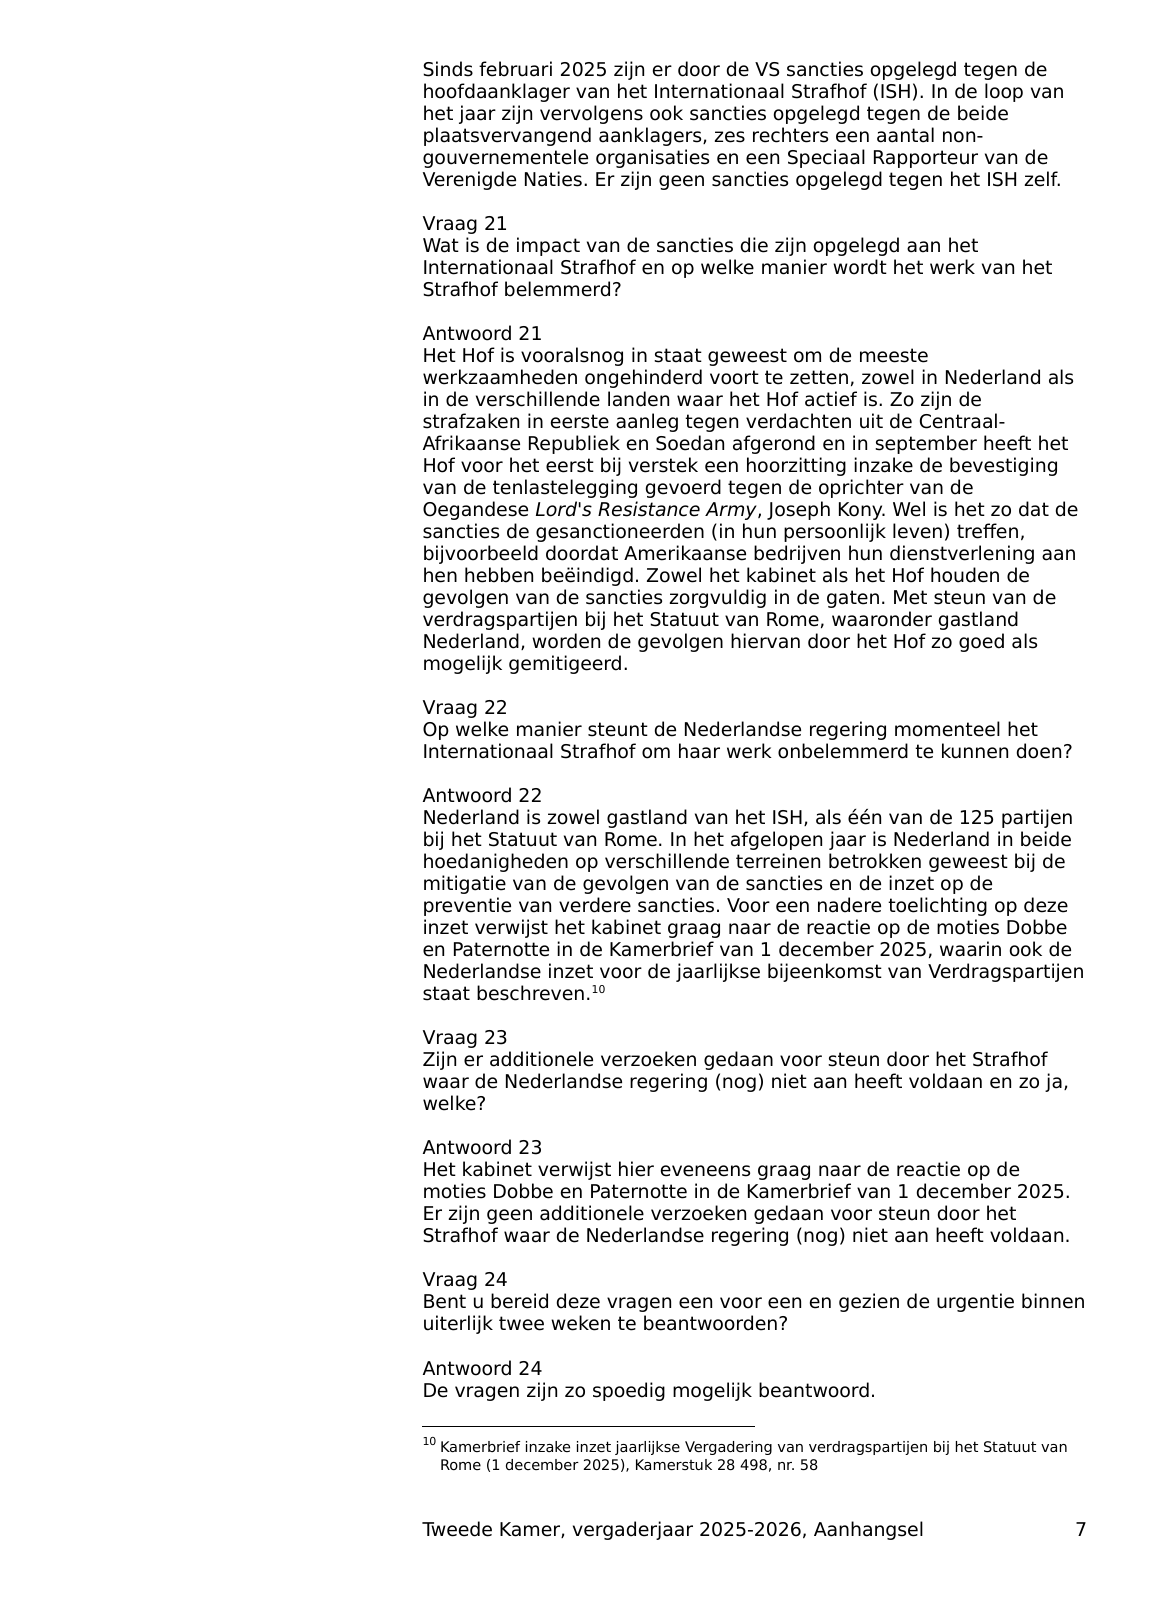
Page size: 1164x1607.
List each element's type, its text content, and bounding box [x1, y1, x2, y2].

text Vraag 21 [422, 213, 1087, 235]
text Vraag 22 [422, 697, 1087, 719]
text Antwoord 23 [422, 1137, 1087, 1159]
text Sinds februari 2025 zijn er door de VS sancties opgelegd tegen de hoofdaanklager van het Internationaal Strafhof (ISH). In de loop van het jaar zijn vervolgens ook sancties opgelegd tegen de beide plaatsvervangend aanklagers, zes rechters een aantal non-gouvernementele organisaties en een Speciaal Rapporteur van de Verenigde Naties. Er zijn geen sancties opgelegd tegen het ISH zelf. [422, 59, 1087, 191]
text Vraag 23 [422, 1027, 1087, 1049]
text Antwoord 22 [422, 785, 1087, 807]
text Het kabinet verwijst hier eveneens graag naar de reactie op de moties Dobbe en Paternotte in de Kamerbrief van 1 december 2025. Er zijn geen additionele verzoeken gedaan voor steun door het Strafhof waar de Nederlandse regering (nog) niet aan heeft voldaan. [422, 1159, 1087, 1247]
text Bent u bereid deze vragen een voor een en gezien de urgentie binnen uiterlijk twee weken te beantwoorden? [422, 1291, 1087, 1335]
text Wat is de impact van de sancties die zijn opgelegd aan het Internationaal Strafhof en op welke manier wordt het werk van het Strafhof belemmerd? [422, 235, 1087, 301]
text Kamerbrief inzake inzet jaarlijkse Vergadering van verdragspartijen bij het Statuut van Rome (1 december 2025), Kamerstuk 28 498, nr. 58 [422, 1435, 1087, 1474]
text Op welke manier steunt de Nederlandse regering momenteel het Internationaal Strafhof om haar werk onbelemmerd te kunnen doen? [422, 719, 1087, 763]
text Nederland is zowel gastland van het ISH, als één van de 125 partijen bij het Statuut van Rome. In het afgelopen jaar is Nederland in beide hoedanigheden op verschillende terreinen betrokken geweest bij de mitigatie van de gevolgen van de sancties en de inzet op de preventie van verdere sancties. Voor een nadere toelichting op deze inzet verwijst het kabinet graag naar de reactie op de moties Dobbe en Paternotte in de Kamerbrief van 1 december 2025, waarin ook de Nederlandse inzet voor de jaarlijkse bijeenkomst van Verdragspartijen staat beschreven. [422, 807, 1087, 1005]
text Antwoord 24 [422, 1357, 1087, 1379]
text Het Hof is vooralsnog in staat geweest om de meeste werkzaamheden ongehinderd voort te zetten, zowel in Nederland als in de verschillende landen waar het Hof actief is. Zo zijn de strafzaken in eerste aanleg tegen verdachten uit de Centraal-Afrikaanse Republiek en Soedan afgerond en in september heeft het Hof voor het eerst bij verstek een hoorzitting inzake de bevestiging van de tenlastelegging gevoerd tegen de oprichter van de Oegandese Lord's Resistance Army, Joseph Kony. Wel is het zo dat de sancties de gesanctioneerden (in hun persoonlijk leven) treffen, bijvoorbeeld doordat Amerikaanse bedrijven hun dienstverlening aan hen hebben beëindigd. Zowel het kabinet als het Hof houden de gevolgen van de sancties zorgvuldig in de gaten. Met steun van de verdragspartijen bij het Statuut van Rome, waaronder gastland Nederland, worden de gevolgen hiervan door het Hof zo goed als mogelijk gemitigeerd. [422, 345, 1087, 675]
text Vraag 24 [422, 1269, 1087, 1291]
text Zijn er additionele verzoeken gedaan voor steun door het Strafhof waar de Nederlandse regering (nog) niet aan heeft voldaan en zo ja, welke? [422, 1049, 1087, 1115]
text Antwoord 21 [422, 323, 1087, 345]
text De vragen zijn zo spoedig mogelijk beantwoord. [422, 1379, 1087, 1401]
